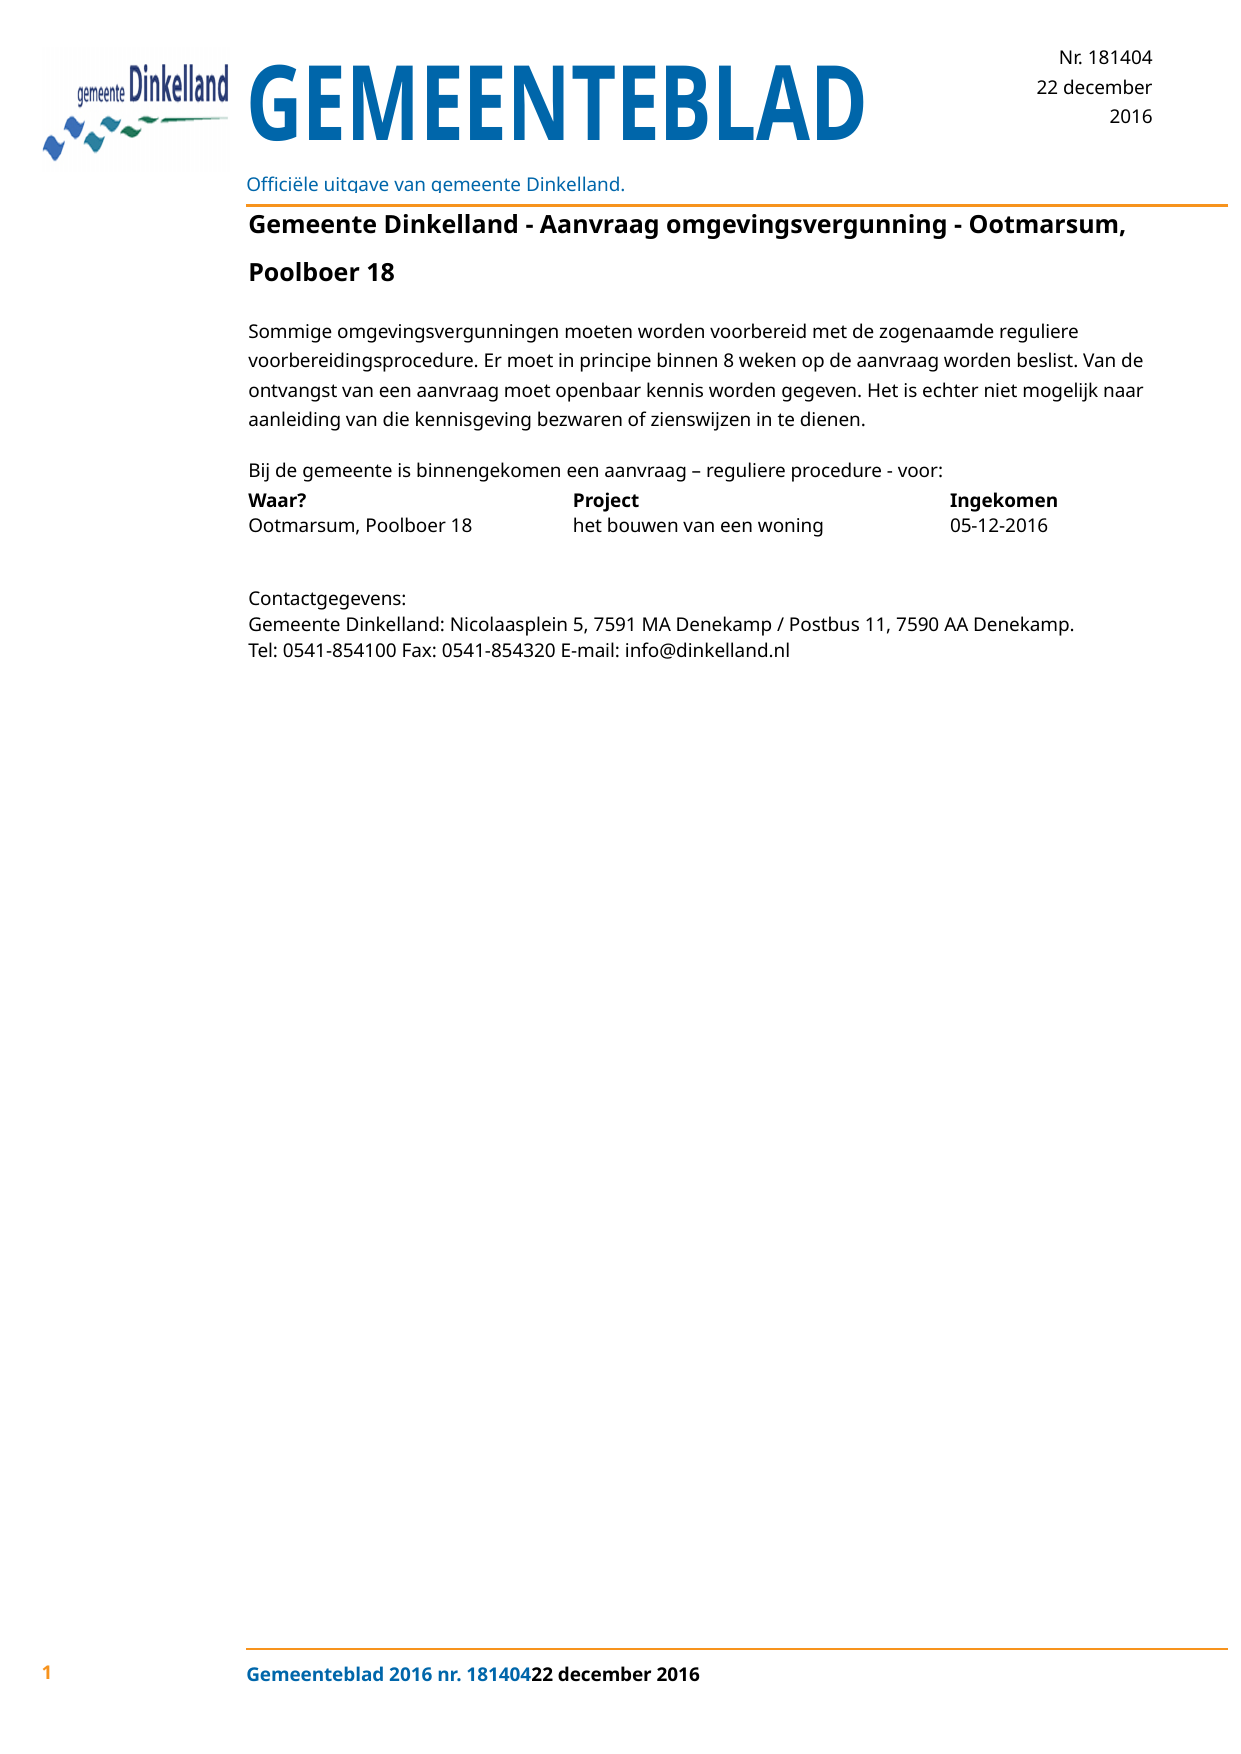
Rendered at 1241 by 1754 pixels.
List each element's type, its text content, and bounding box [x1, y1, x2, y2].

text Gemeente Dinkelland - Aanvraag omgevingsvergunning - Ootmarsum, Poolboer 18 [248, 207, 1152, 288]
table_cell Ootmarsum, Poolboer 18 [248, 513, 573, 538]
text Tel: 0541-854100 Fax: 0541-854320 E-mail: info@dinkelland.nl [248, 637, 1152, 663]
table_cell het bouwen van een woning [573, 513, 950, 538]
table_header Waar? [248, 487, 573, 512]
text Contactgegevens: [248, 585, 1152, 611]
picture [41, 47, 231, 172]
text Sommige omgevingsvergunningen moeten worden voorbereid met de zogenaamde reguliere voorbereidingsprocedure. Er moet in principe binnen 8 weken op de aanvraag worden beslist. Van de ontvangst van een aanvraag moet openbaar kennis worden gegeven. Het is echter niet mogelijk naar aanleiding van die kennisgeving bezwaren of zienswijzen in te dienen. [248, 318, 1152, 432]
text Bij de gemeente is binnengekomen een aanvraag – reguliere procedure - voor: [248, 457, 1152, 483]
table_header Ingekomen [950, 487, 1152, 512]
table_header Project [573, 487, 950, 512]
table_cell 05-12-2016 [950, 513, 1152, 538]
text Gemeente Dinkelland: Nicolaasplein 5, 7591 MA Denekamp / Postbus 11, 7590 AA Denekamp. [248, 611, 1152, 637]
